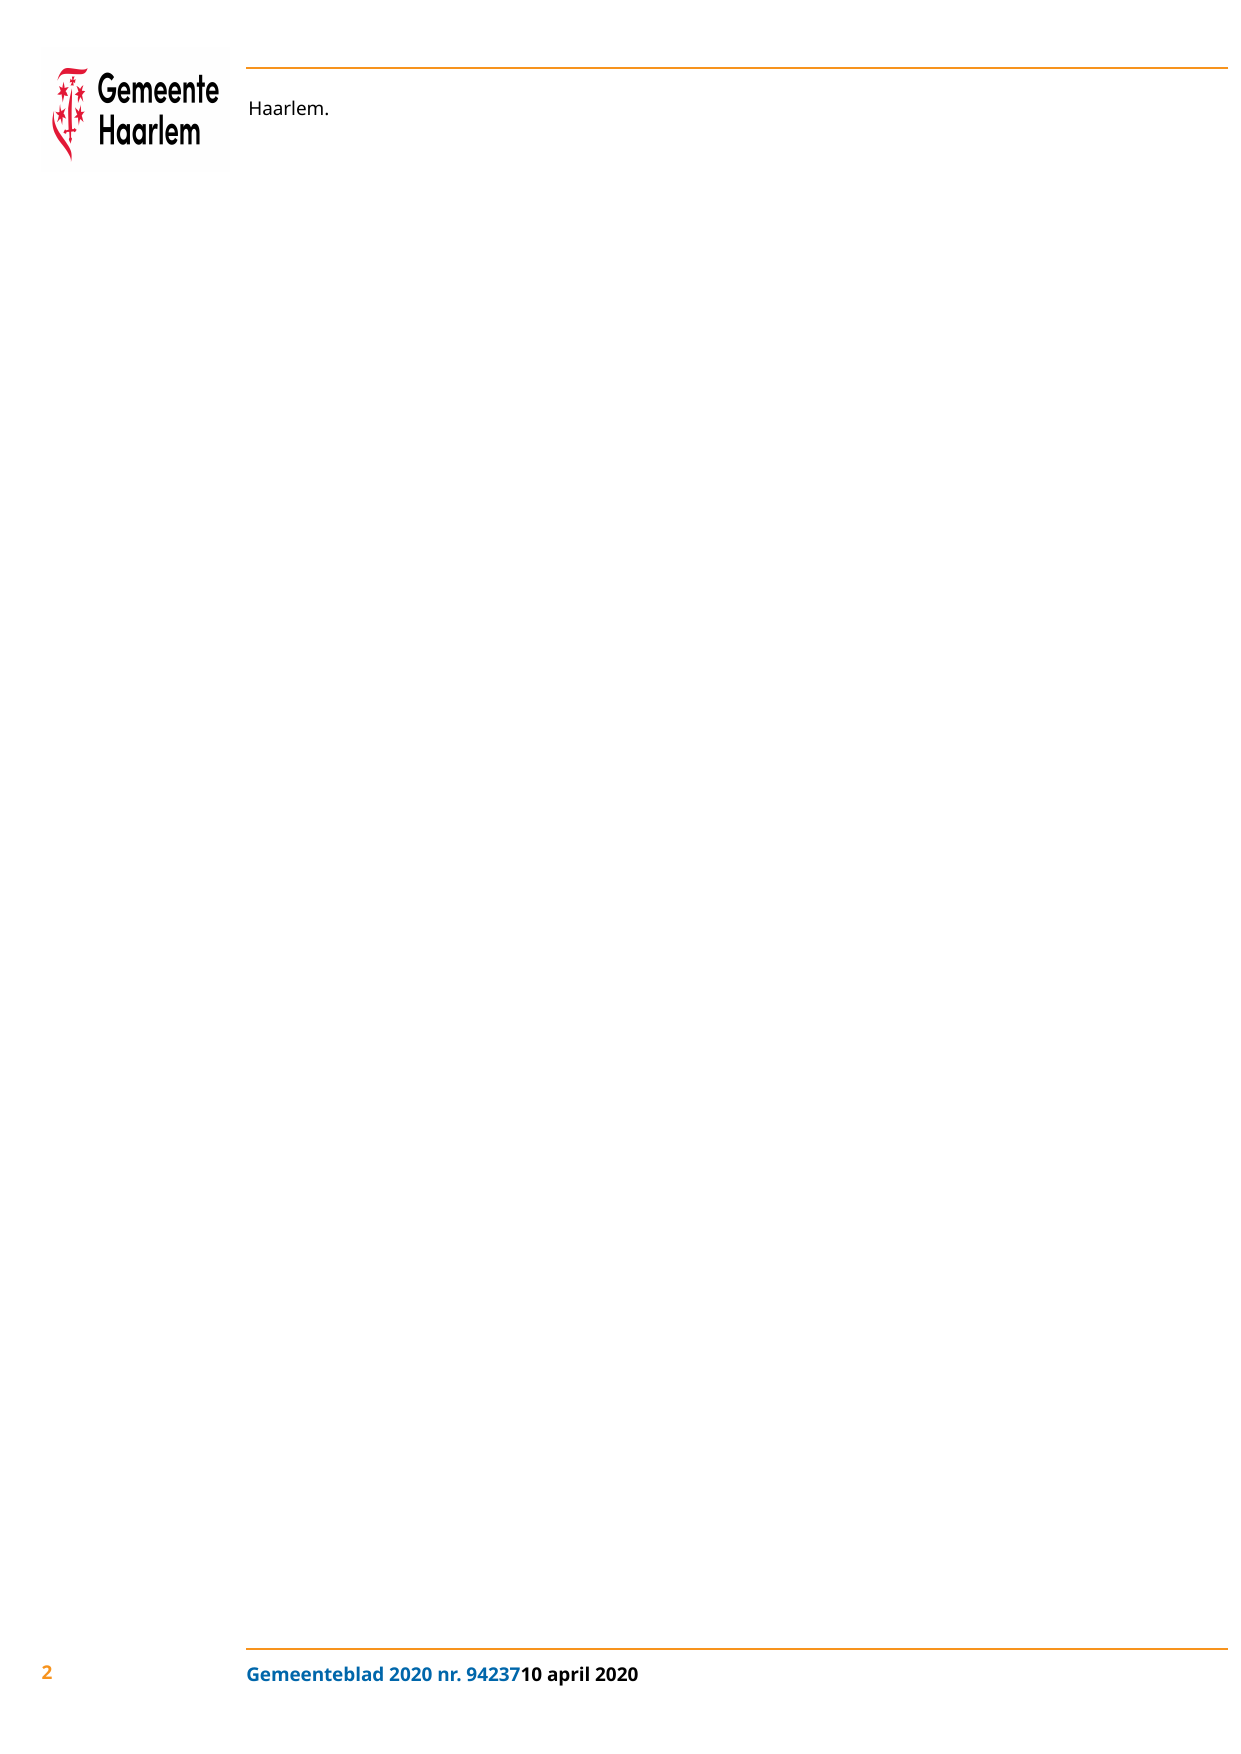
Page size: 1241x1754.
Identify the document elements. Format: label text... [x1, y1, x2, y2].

text Haarlem. [248, 95, 1152, 121]
picture [41, 47, 231, 172]
